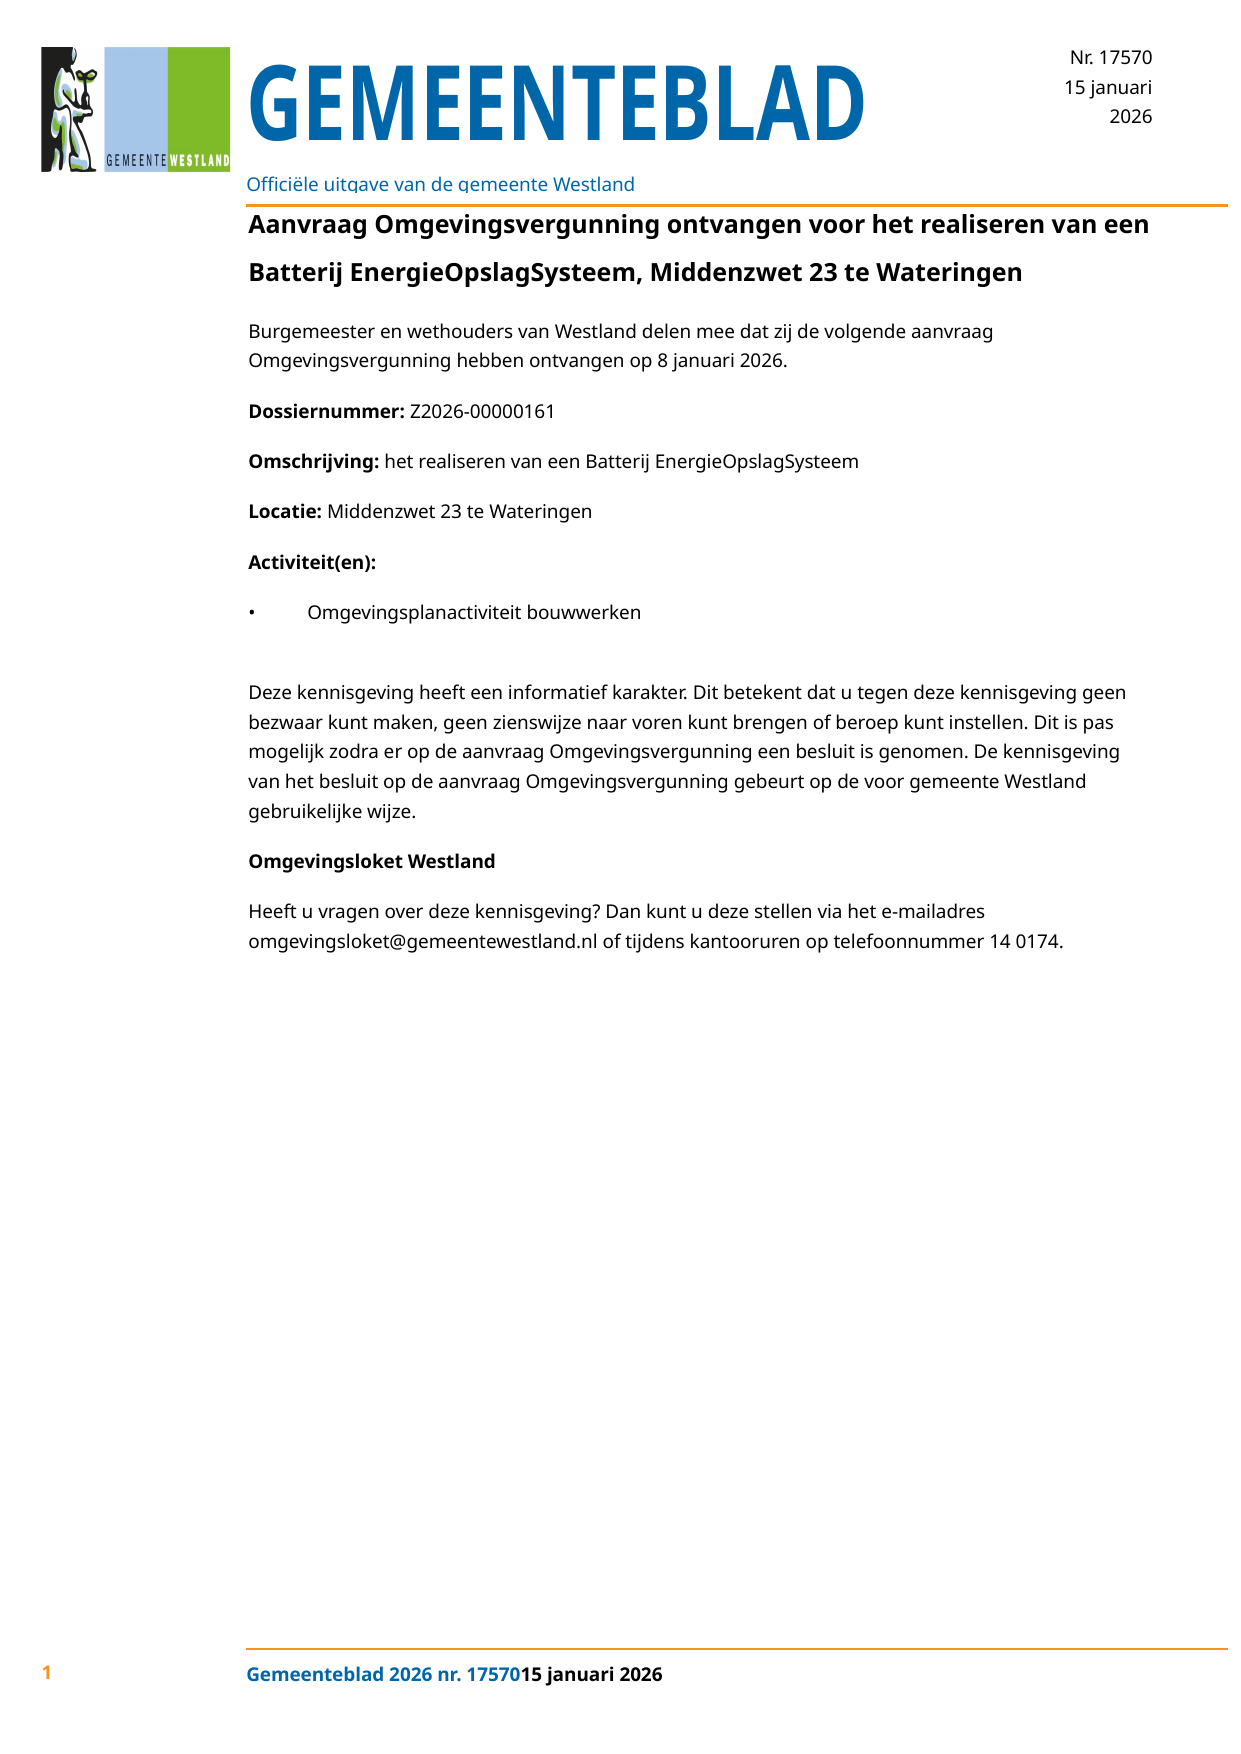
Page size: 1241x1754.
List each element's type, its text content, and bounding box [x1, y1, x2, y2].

text Aanvraag Omgevingsvergunning ontvangen voor het realiseren van een Batterij EnergieOpslagSysteem, Middenzwet 23 te Wateringen [248, 207, 1152, 288]
text Omgevingsloket Westland [248, 848, 1152, 874]
text Activiteit(en): [248, 549, 1152, 575]
text Locatie: Middenzwet 23 te Wateringen [248, 499, 1152, 524]
text Deze kennisgeving heeft een informatief karakter. Dit betekent dat u tegen deze kennisgeving geen bezwaar kunt maken, geen zienswijze naar voren kunt brengen of beroep kunt instellen. Dit is pas mogelijk zodra er op de aanvraag Omgevingsvergunning een besluit is genomen. De kennisgeving van het besluit op de aanvraag Omgevingsvergunning gebeurt op de voor gemeente Westland gebruikelijke wijze. [248, 679, 1152, 824]
list Omgevingsplanactiviteit bouwwerken [248, 599, 1152, 625]
picture [41, 47, 231, 172]
text Dossiernummer: Z2026-00000161 [248, 398, 1152, 424]
text Heeft u vragen over deze kennisgeving? Dan kunt u deze stellen via het e-mailadres omgevingsloket@gemeentewestland.nl of tijdens kantooruren op telefoonnummer 14 0174. [248, 899, 1152, 954]
text Burgemeester en wethouders van Westland delen mee dat zij de volgende aanvraag Omgevingsvergunning hebben ontvangen op 8 januari 2026. [248, 318, 1152, 373]
text Omschrijving: het realiseren van een Batterij EnergieOpslagSysteem [248, 448, 1152, 474]
